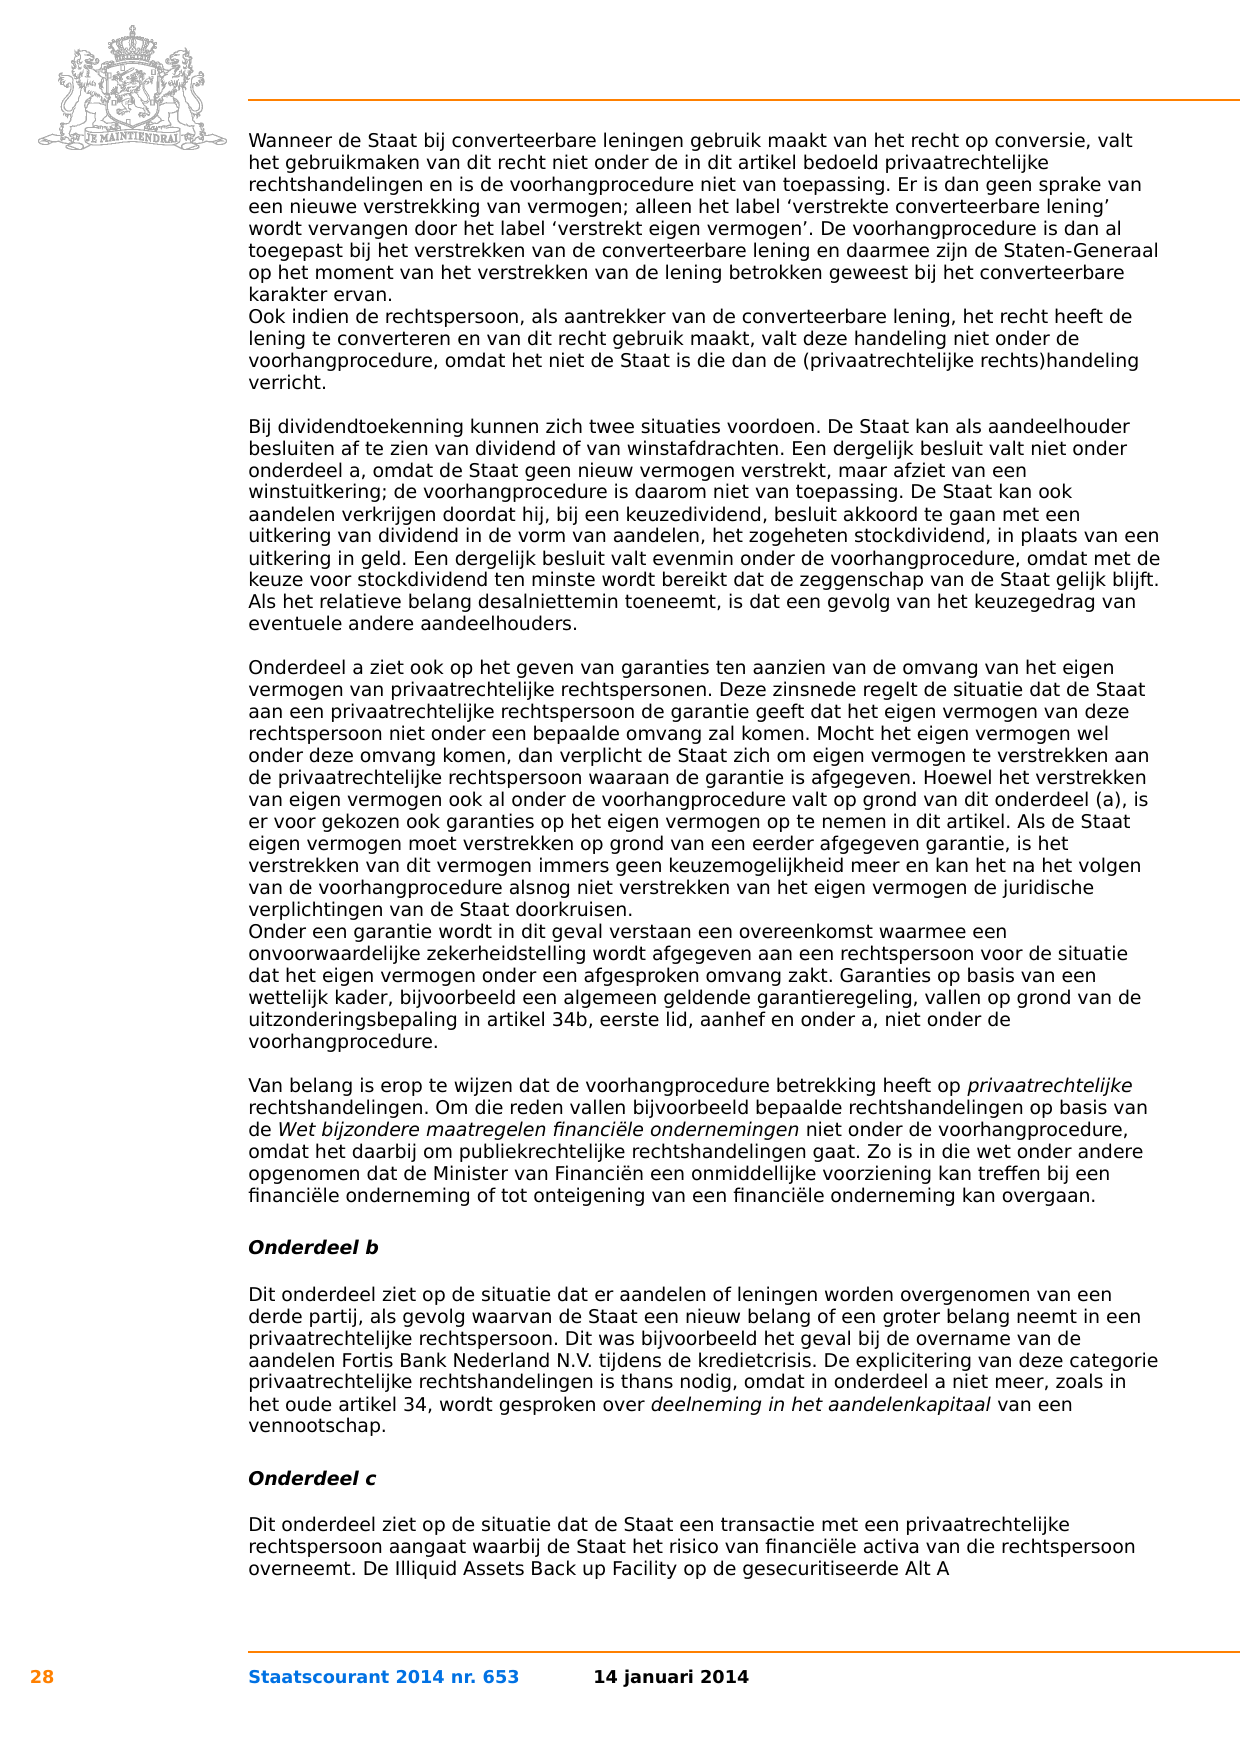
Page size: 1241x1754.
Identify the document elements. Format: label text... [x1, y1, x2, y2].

text Dit onderdeel ziet op de situatie dat de Staat een transactie met een privaatrechtelijke rechtspersoon aangaat waarbij de Staat het risico van financiële activa van die rechtspersoon overneemt. De Illiquid Assets Back up Facility op de gesecuritiseerde Alt A [248, 1514, 1163, 1580]
text Dit onderdeel ziet op de situatie dat er aandelen of leningen worden overgenomen van een derde partij, als gevolg waarvan de Staat een nieuw belang of een groter belang neemt in een privaatrechtelijke rechtspersoon. Dit was bijvoorbeeld het geval bij de overname van de aandelen Fortis Bank Nederland N.V. tijdens de kredietcrisis. De explicitering van deze categorie privaatrechtelijke rechtshandelingen is thans nodig, omdat in onderdeel a niet meer, zoals in het oude artikel 34, wordt gesproken over deelneming in het aandelenkapitaal van een vennootschap. [248, 1283, 1163, 1437]
picture [38, 25, 227, 150]
subtitle Onderdeel c [248, 1467, 1163, 1489]
text Van belang is erop te wijzen dat de voorhangprocedure betrekking heeft op privaatrechtelijke rechtshandelingen. Om die reden vallen bijvoorbeeld bepaalde rechtshandelingen op basis van de Wet bijzondere maatregelen financiële ondernemingen niet onder de voorhangprocedure, omdat het daarbij om publiekrechtelijke rechtshandelingen gaat. Zo is in die wet onder andere opgenomen dat de Minister van Financiën een onmiddellijke voorziening kan treffen bij een financiële onderneming of tot onteigening van een financiële onderneming kan overgaan. [248, 1075, 1163, 1207]
text Bij dividendtoekenning kunnen zich twee situaties voordoen. De Staat kan als aandeelhouder besluiten af te zien van dividend of van winstafdrachten. Een dergelijk besluit valt niet onder onderdeel a, omdat de Staat geen nieuw vermogen verstrekt, maar afziet van een winstuitkering; de voorhangprocedure is daarom niet van toepassing. De Staat kan ook aandelen verkrijgen doordat hij, bij een keuzedividend, besluit akkoord te gaan met een uitkering van dividend in de vorm van aandelen, het zogeheten stockdividend, in plaats van een uitkering in geld. Een dergelijk besluit valt evenmin onder de voorhangprocedure, omdat met de keuze voor stockdividend ten minste wordt bereikt dat de zeggenschap van de Staat gelijk blijft. Als het relatieve belang desalniettemin toeneemt, is dat een gevolg van het keuzegedrag van eventuele andere aandeelhouders. [248, 416, 1163, 635]
subtitle Onderdeel b [248, 1237, 1163, 1258]
text Onderdeel a ziet ook op het geven van garanties ten aanzien van de omvang van het eigen vermogen van privaatrechtelijke rechtspersonen. Deze zinsnede regelt de situatie dat de Staat aan een privaatrechtelijke rechtspersoon de garantie geeft dat het eigen vermogen van deze rechtspersoon niet onder een bepaalde omvang zal komen. Mocht het eigen vermogen wel onder deze omvang komen, dan verplicht de Staat zich om eigen vermogen te verstrekken aan de privaatrechtelijke rechtspersoon waaraan de garantie is afgegeven. Hoewel het verstrekken van eigen vermogen ook al onder de voorhangprocedure valt op grond van dit onderdeel (a), is er voor gekozen ook garanties op het eigen vermogen op te nemen in dit artikel. Als de Staat eigen vermogen moet verstrekken op grond van een eerder afgegeven garantie, is het verstrekken van dit vermogen immers geen keuzemogelijkheid meer en kan het na het volgen van de voorhangprocedure alsnog niet verstrekken van het eigen vermogen de juridische verplichtingen van de Staat doorkruisen. [248, 657, 1163, 921]
text Ook indien de rechtspersoon, als aantrekker van de converteerbare lening, het recht heeft de lening te converteren en van dit recht gebruik maakt, valt deze handeling niet onder de voorhangprocedure, omdat het niet de Staat is die dan de (privaatrechtelijke rechts)handeling verricht. [248, 306, 1163, 394]
text Wanneer de Staat bij converteerbare leningen gebruik maakt van het recht op conversie, valt het gebruikmaken van dit recht niet onder de in dit artikel bedoeld privaatrechtelijke rechtshandelingen en is de voorhangprocedure niet van toepassing. Er is dan geen sprake van een nieuwe verstrekking van vermogen; alleen het label ‘verstrekte converteerbare lening’ wordt vervangen door het label ‘verstrekt eigen vermogen’. De voorhangprocedure is dan al toegepast bij het verstrekken van de converteerbare lening en daarmee zijn de Staten-Generaal op het moment van het verstrekken van de lening betrokken geweest bij het converteerbare karakter ervan. [248, 130, 1163, 306]
text Onder een garantie wordt in dit geval verstaan een overeenkomst waarmee een onvoorwaardelijke zekerheidstelling wordt afgegeven aan een rechtspersoon voor de situatie dat het eigen vermogen onder een afgesproken omvang zakt. Garanties op basis van een wettelijk kader, bijvoorbeeld een algemeen geldende garantieregeling, vallen op grond van de uitzonderingsbepaling in artikel 34b, eerste lid, aanhef en onder a, niet onder de voorhangprocedure. [248, 921, 1163, 1053]
